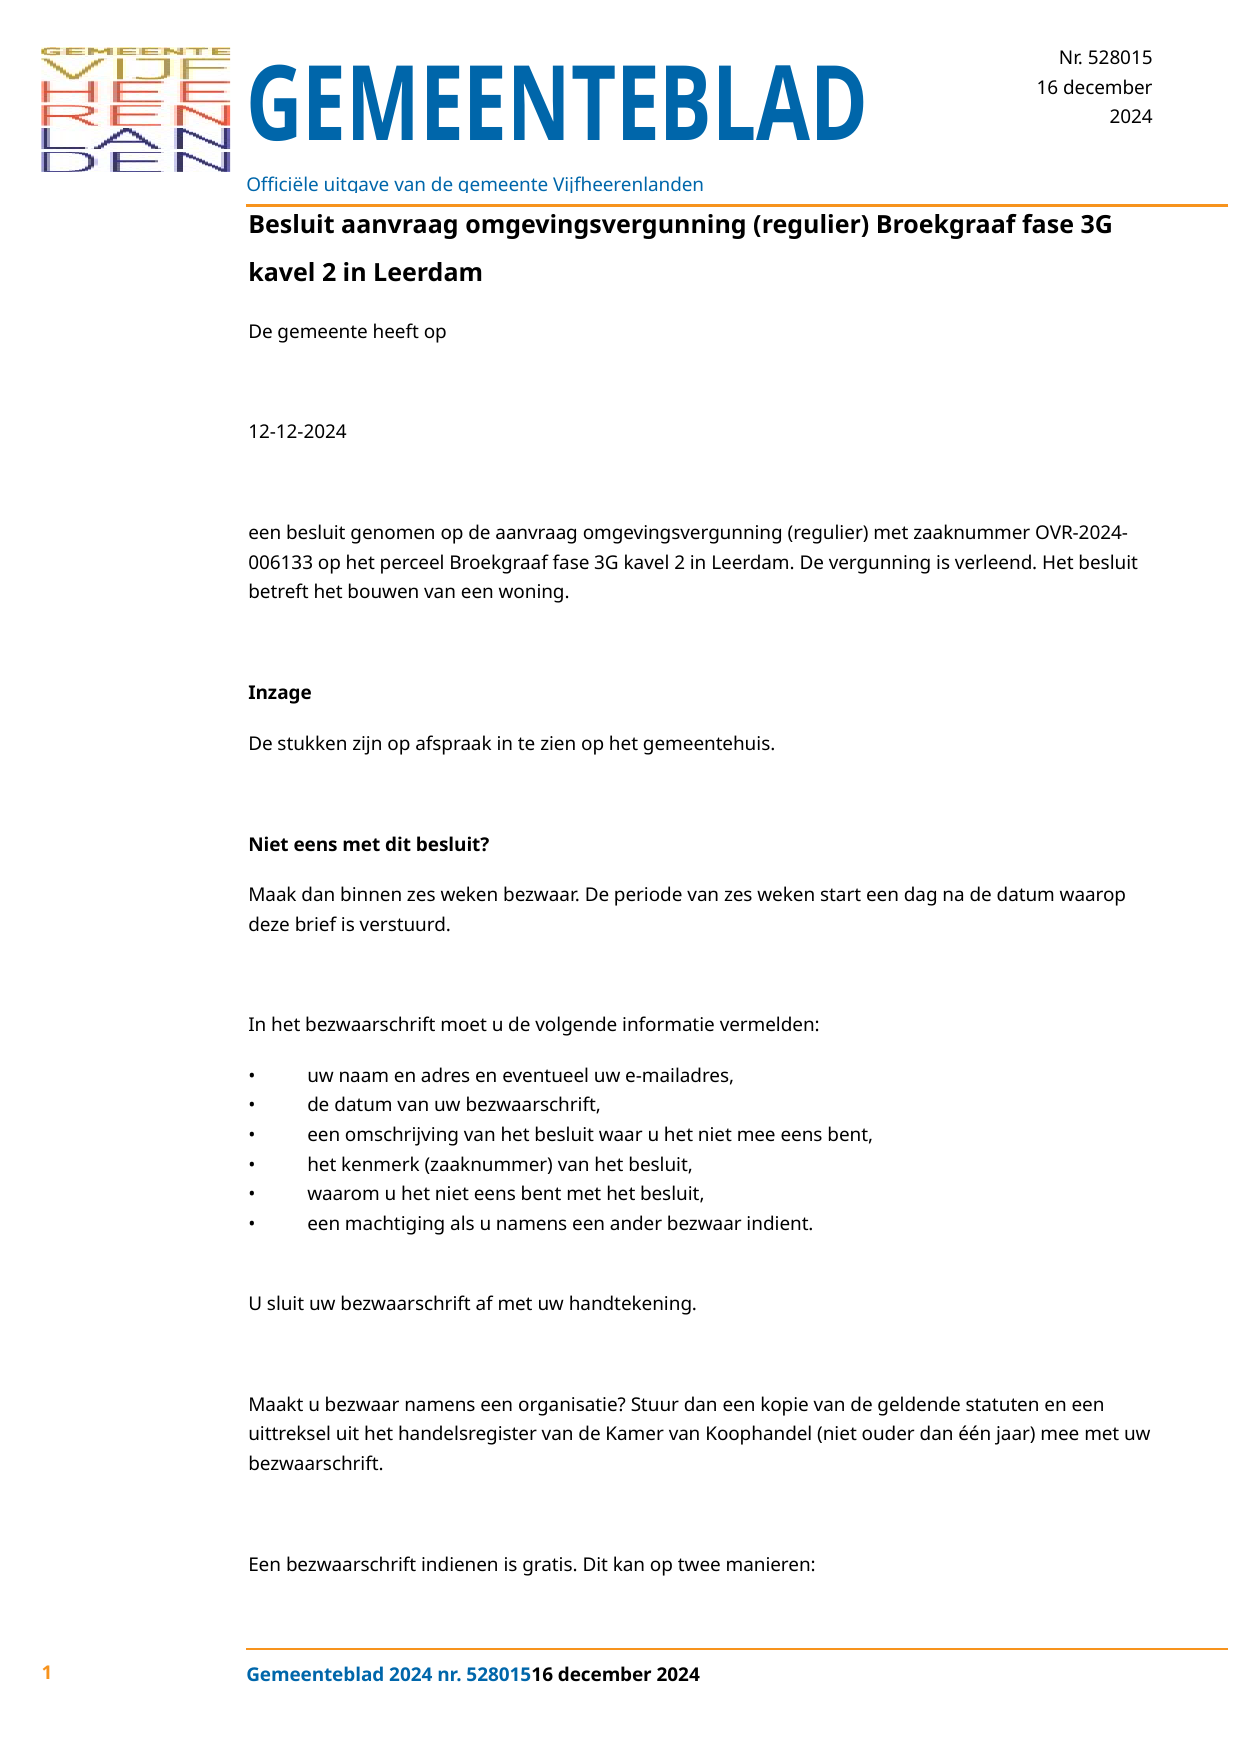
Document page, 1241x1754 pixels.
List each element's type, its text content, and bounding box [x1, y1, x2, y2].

list een machtiging als u namens een ander bezwaar indient. [248, 1210, 1152, 1236]
text In het bezwaarschrift moet u de volgende informatie vermelden: [248, 1012, 1152, 1037]
list waarom u het niet eens bent met het besluit, [248, 1180, 1152, 1206]
text een besluit genomen op de aanvraag omgevingsvergunning (regulier) met zaaknummer OVR-2024-006133 op het perceel Broekgraaf fase 3G kavel 2 in Leerdam. De vergunning is verleend. Het besluit betreft het bouwen van een woning. [248, 519, 1152, 604]
text Niet eens met dit besluit? [248, 831, 1152, 857]
text De gemeente heeft op [248, 318, 1152, 344]
text Een bezwaarschrift indienen is gratis. Dit kan op twee manieren: [248, 1551, 1152, 1577]
text Maak dan binnen zes weken bezwaar. De periode van zes weken start een dag na de datum waarop deze brief is verstuurd. [248, 881, 1152, 937]
text 12-12-2024 [248, 419, 1152, 444]
picture [41, 47, 231, 172]
list uw naam en adres en eventueel uw e-mailadres, [248, 1062, 1152, 1088]
list een omschrijving van het besluit waar u het niet mee eens bent, [248, 1121, 1152, 1147]
text De stukken zijn op afspraak in te zien op het gemeentehuis. [248, 730, 1152, 756]
list het kenmerk (zaaknummer) van het besluit, [248, 1151, 1152, 1177]
text U sluit uw bezwaarschrift af met uw handtekening. [248, 1290, 1152, 1316]
text Maakt u bezwaar namens een organisatie? Stuur dan een kopie van de geldende statuten en een uittreksel uit het handelsregister van de Kamer van Koophandel (niet ouder dan één jaar) mee met uw bezwaarschrift. [248, 1391, 1152, 1476]
list de datum van uw bezwaarschrift, [248, 1092, 1152, 1117]
text Inzage [248, 679, 1152, 705]
text Besluit aanvraag omgevingsvergunning (regulier) Broekgraaf fase 3G kavel 2 in Leerdam [248, 207, 1152, 288]
